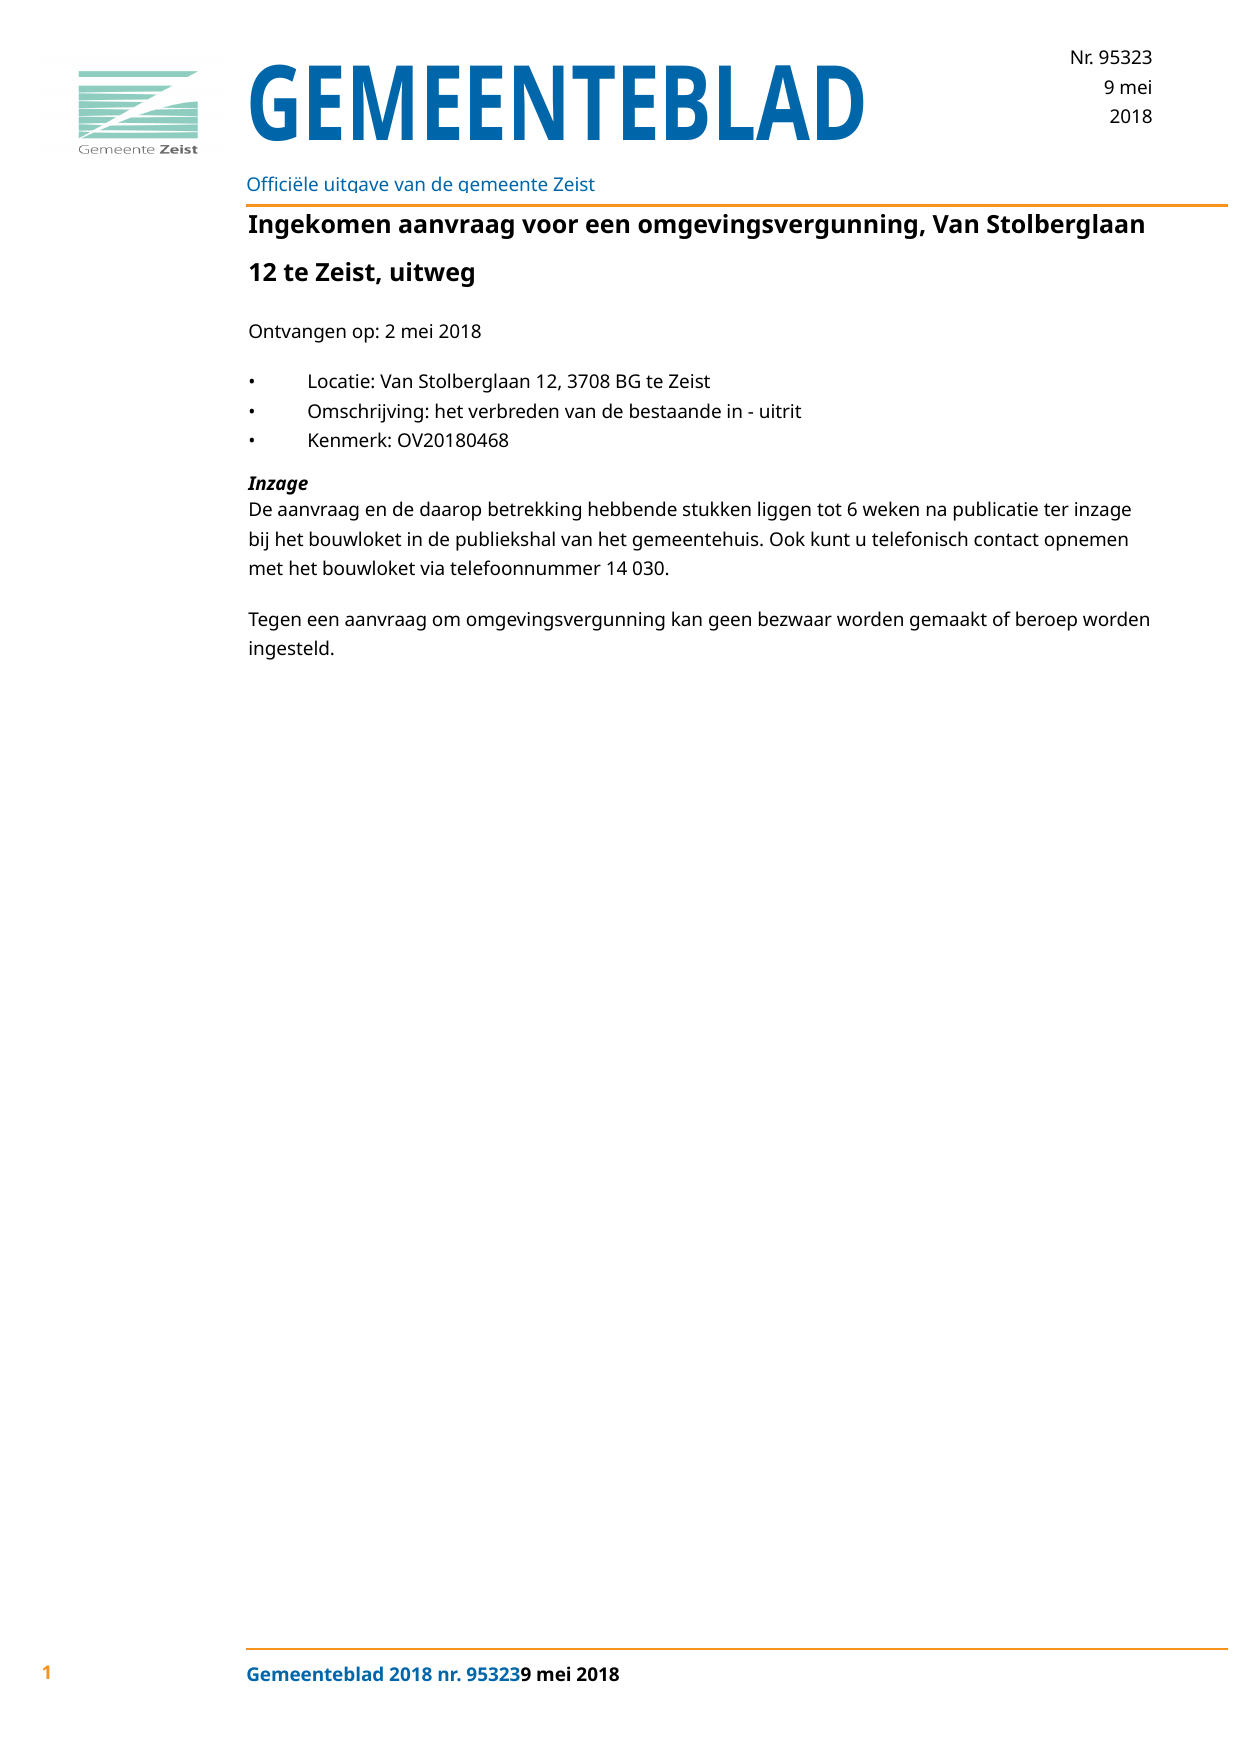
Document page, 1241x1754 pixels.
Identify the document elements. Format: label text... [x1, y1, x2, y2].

picture [41, 47, 231, 172]
text Ontvangen op: 2 mei 2018 [248, 318, 1152, 344]
list Locatie: Van Stolberglaan 12, 3708 BG te Zeist [248, 368, 1152, 394]
list Kenmerk: OV20180468 [248, 427, 1152, 453]
text Tegen een aanvraag om omgevingsvergunning kan geen bezwaar worden gemaakt of beroep worden ingesteld. [248, 606, 1152, 661]
list Omschrijving: het verbreden van de bestaande in - uitrit [248, 398, 1152, 424]
text Ingekomen aanvraag voor een omgevingsvergunning, Van Stolberglaan 12 te Zeist, uitweg [248, 207, 1152, 288]
text De aanvraag en de daarop betrekking hebbende stukken liggen tot 6 weken na publicatie ter inzage bij het bouwloket in de publiekshal van het gemeentehuis. Ook kunt u telefonisch contact opnemen met het bouwloket via telefoonnummer 14 030. [248, 496, 1152, 581]
text Inzage [248, 471, 1152, 496]
